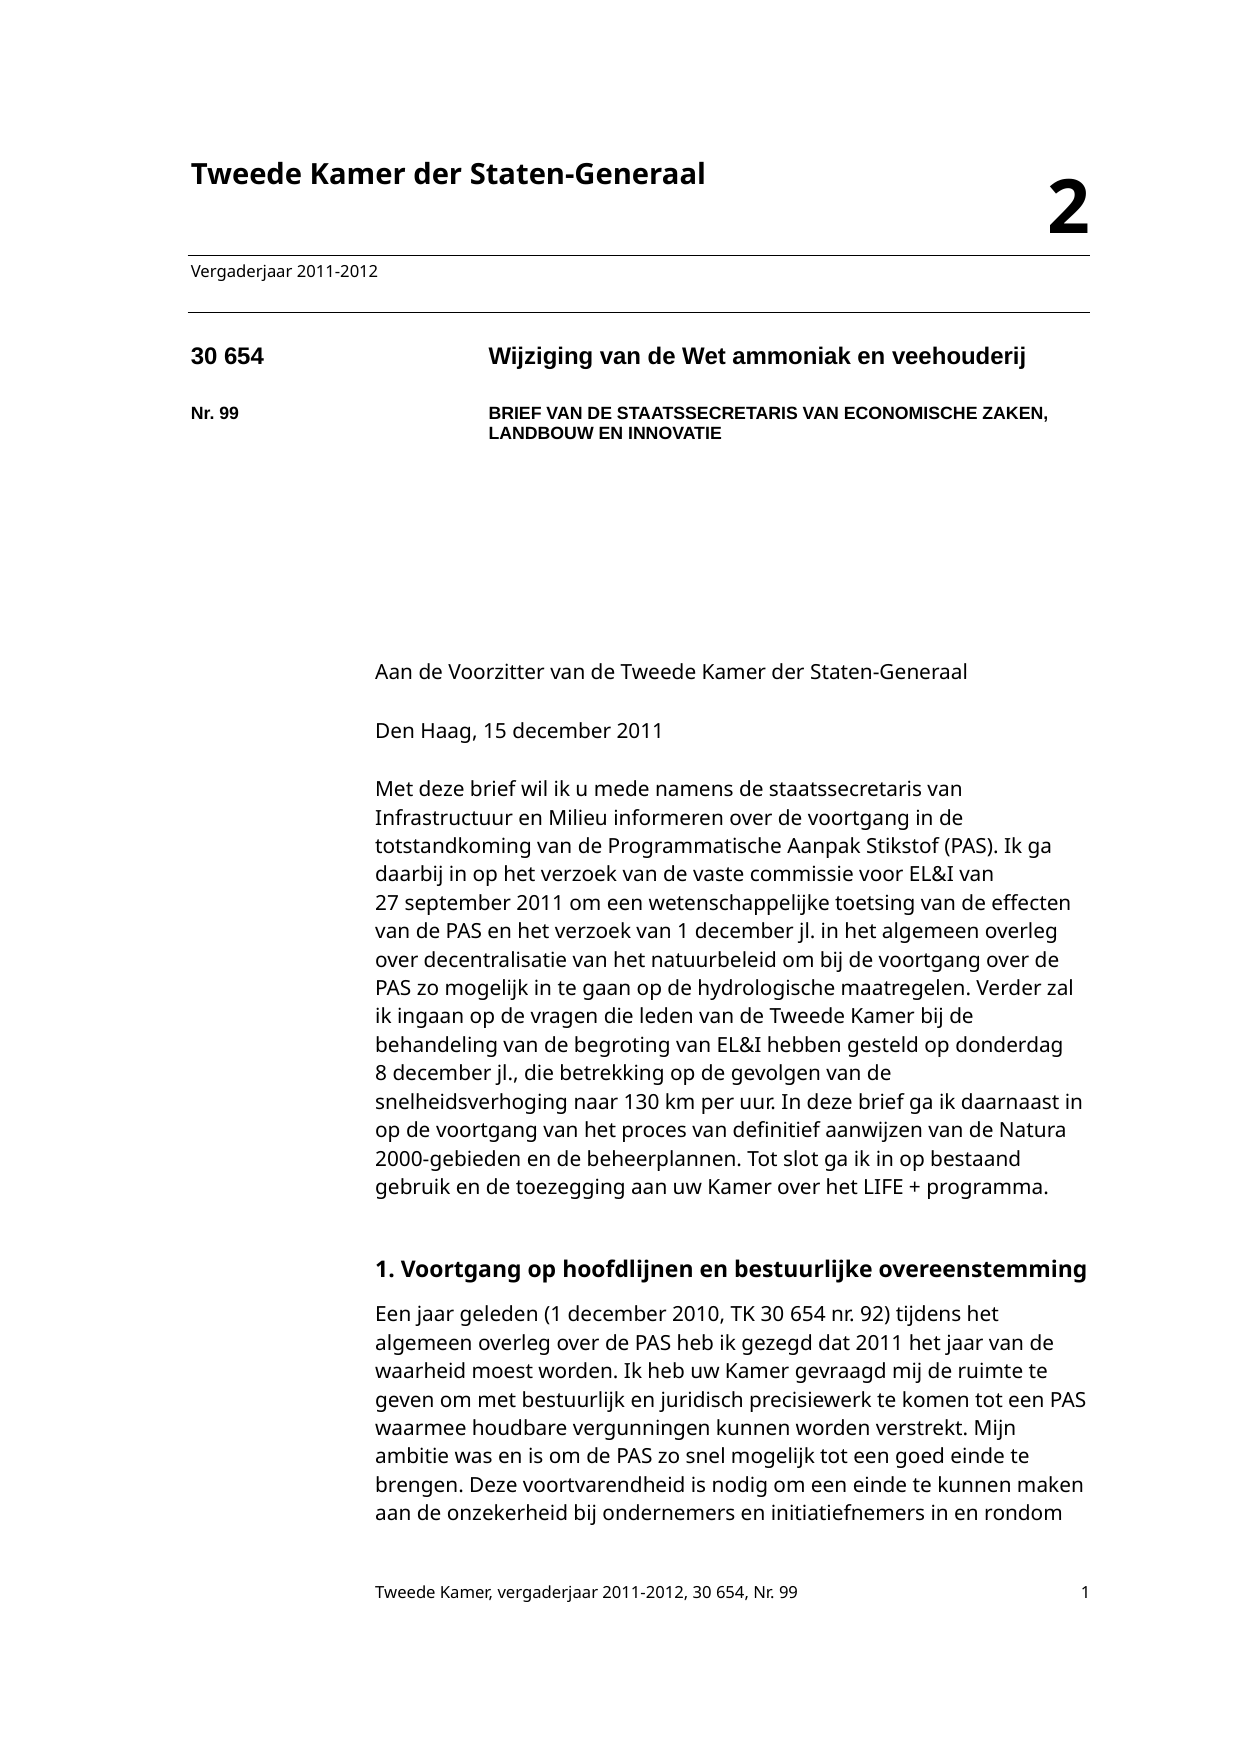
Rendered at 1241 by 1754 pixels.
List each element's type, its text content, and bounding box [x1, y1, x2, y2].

text Een jaar geleden (1 december 2010, TK 30 654 nr. 92) tijdens het algemeen overleg over de PAS heb ik gezegd dat 2011 het jaar van de waarheid moest worden. Ik heb uw Kamer gevraagd mij de ruimte te geven om met bestuurlijk en juridisch precisiewerk te komen tot een PAS waarmee houdbare vergunningen kunnen worden verstrekt. Mijn ambitie was en is om de PAS zo snel mogelijk tot een goed einde te brengen. Deze voortvarendheid is nodig om een einde te kunnen maken aan de onzekerheid bij ondernemers en initiatiefnemers in en rondom [375, 1299, 1090, 1527]
table_cell Wijziging van de Wet ammoniak en veehouderij [485, 339, 1090, 399]
table_header 2 [910, 150, 1090, 255]
table_header Tweede Kamer der Staten-Generaal [188, 150, 909, 255]
table_cell Vergaderjaar 2011-2012 [188, 256, 485, 312]
table_cell [188, 313, 485, 339]
table_cell Nr. 99 [188, 399, 485, 539]
table_cell BRIEF VAN DE STAATSSECRETARIS VAN ECONOMISCHE ZAKEN, LANDBOUW EN INNOVATIE [485, 399, 1090, 539]
text Met deze brief wil ik u mede namens de staatssecretaris van Infrastructuur en Milieu informeren over de voortgang in de totstandkoming van de Programmatische Aanpak Stikstof (PAS). Ik ga daarbij in op het verzoek van de vaste commissie voor EL&I van 27 september 2011 om een wetenschappelijke toetsing van de effecten van de PAS en het verzoek van 1 december jl. in het algemeen overleg over decentralisatie van het natuurbeleid om bij de voortgang over de PAS zo mogelijk in te gaan op de hydrologische maatregelen. Verder zal ik ingaan op de vragen die leden van de Tweede Kamer bij de behandeling van de begroting van EL&I hebben gesteld op donderdag 8 december jl., die betrekking op de gevolgen van de snelheidsverhoging naar 130 km per uur. In deze brief ga ik daarnaast in op de voortgang van het proces van definitief aanwijzen van de Natura 2000-gebieden en de beheerplannen. Tot slot ga ik in op bestaand gebruik en de toezegging aan uw Kamer over het LIFE + programma. [375, 774, 1090, 1201]
text Aan de Voorzitter van de Tweede Kamer der Staten-Generaal [375, 657, 1090, 686]
table_cell [485, 256, 1090, 312]
subtitle 1. Voortgang op hoofdlijnen en bestuurlijke overeenstemming [375, 1253, 1090, 1284]
table_cell 30 654 [188, 339, 485, 399]
text Den Haag, 15 december 2011 [375, 716, 1090, 744]
table_cell [485, 313, 1090, 339]
